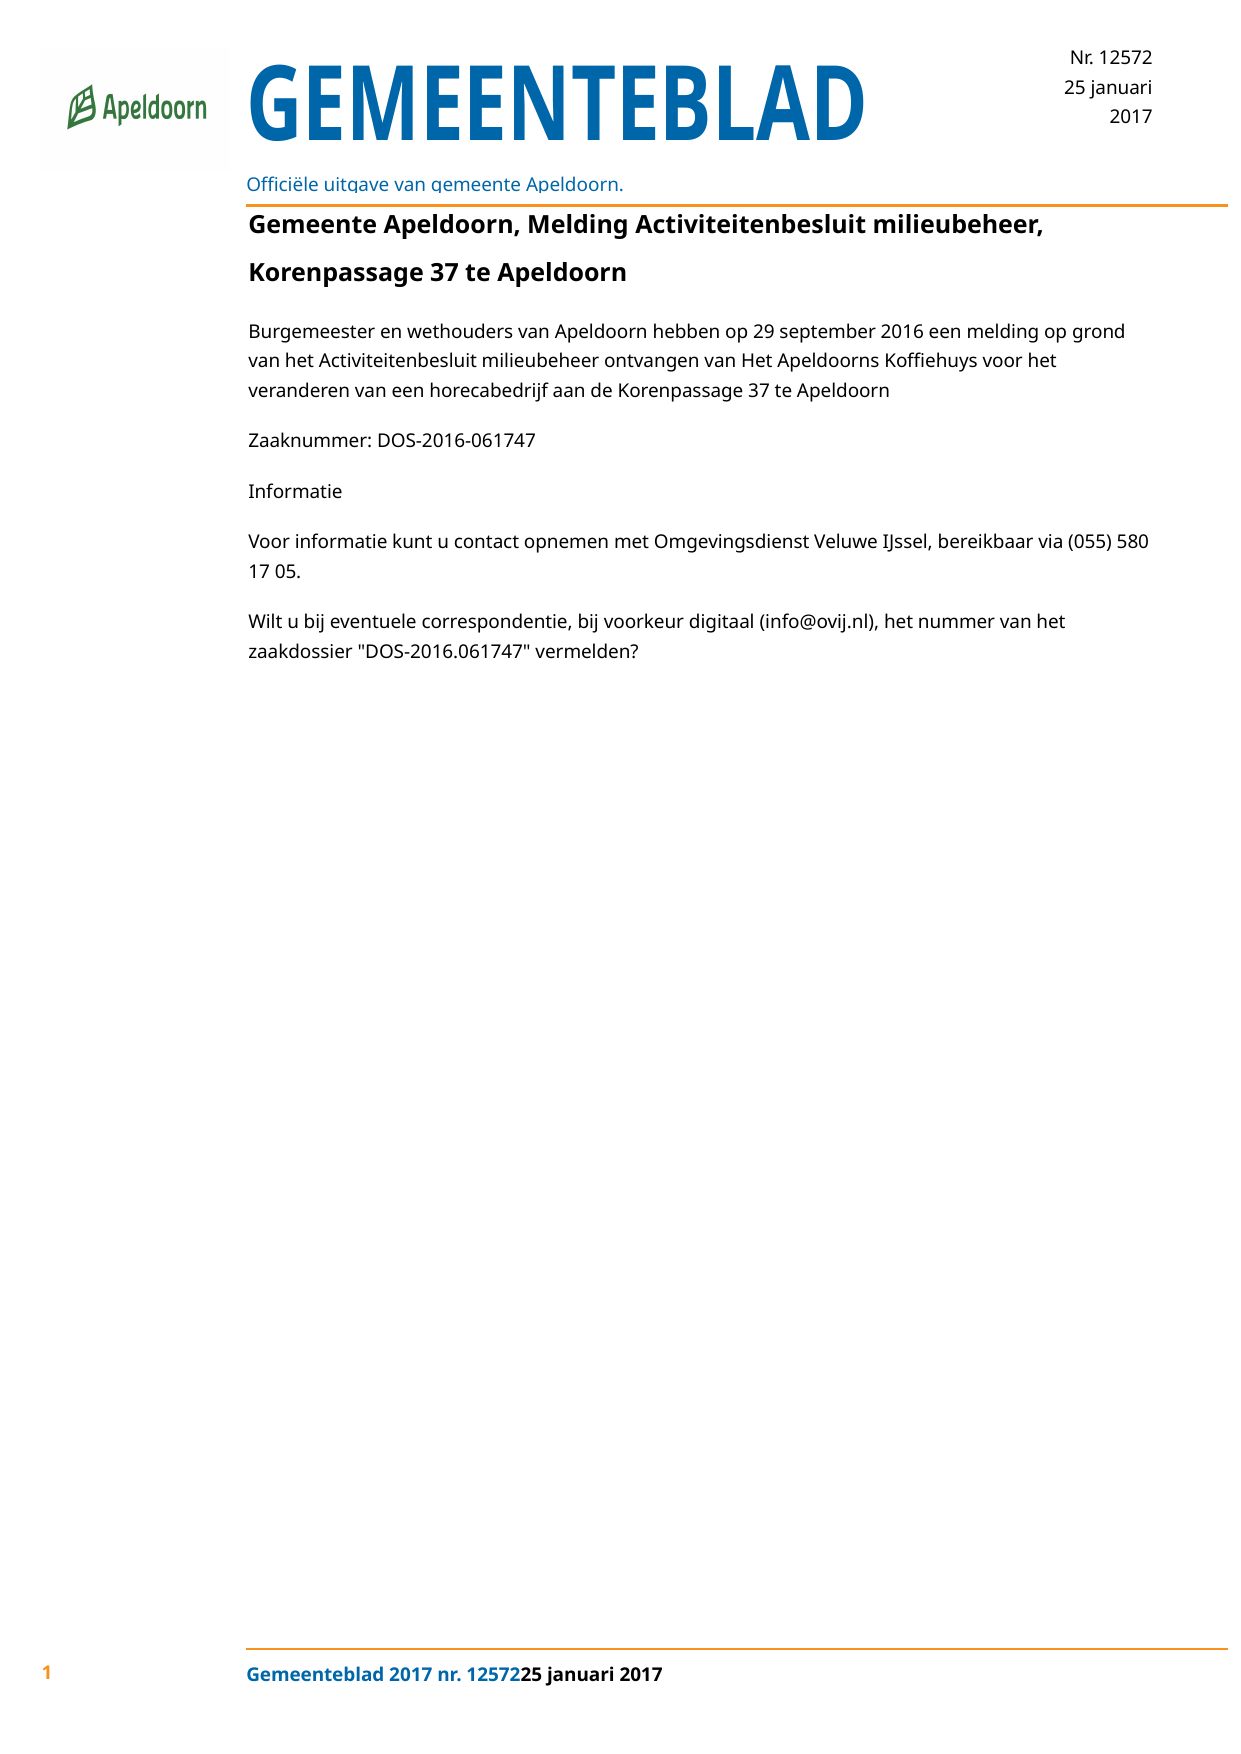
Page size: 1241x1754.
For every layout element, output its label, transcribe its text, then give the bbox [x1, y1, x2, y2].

text Gemeente Apeldoorn, Melding Activiteitenbesluit milieubeheer, Korenpassage 37 te Apeldoorn [248, 207, 1152, 288]
text Burgemeester en wethouders van Apeldoorn hebben op 29 september 2016 een melding op grond van het Activiteitenbesluit milieubeheer ontvangen van Het Apeldoorns Koffiehuys voor het veranderen van een horecabedrijf aan de Korenpassage 37 te Apeldoorn [248, 318, 1152, 403]
text Wilt u bij eventuele correspondentie, bij voorkeur digitaal (info@ovij.nl), het nummer van het zaakdossier "DOS-2016.061747" vermelden? [248, 608, 1152, 664]
text Informatie [248, 478, 1152, 504]
text Zaaknummer: DOS-2016-061747 [248, 427, 1152, 453]
picture [41, 47, 231, 172]
text Voor informatie kunt u contact opnemen met Omgevingsdienst Veluwe IJssel, bereikbaar via (055) 580 17 05. [248, 528, 1152, 584]
